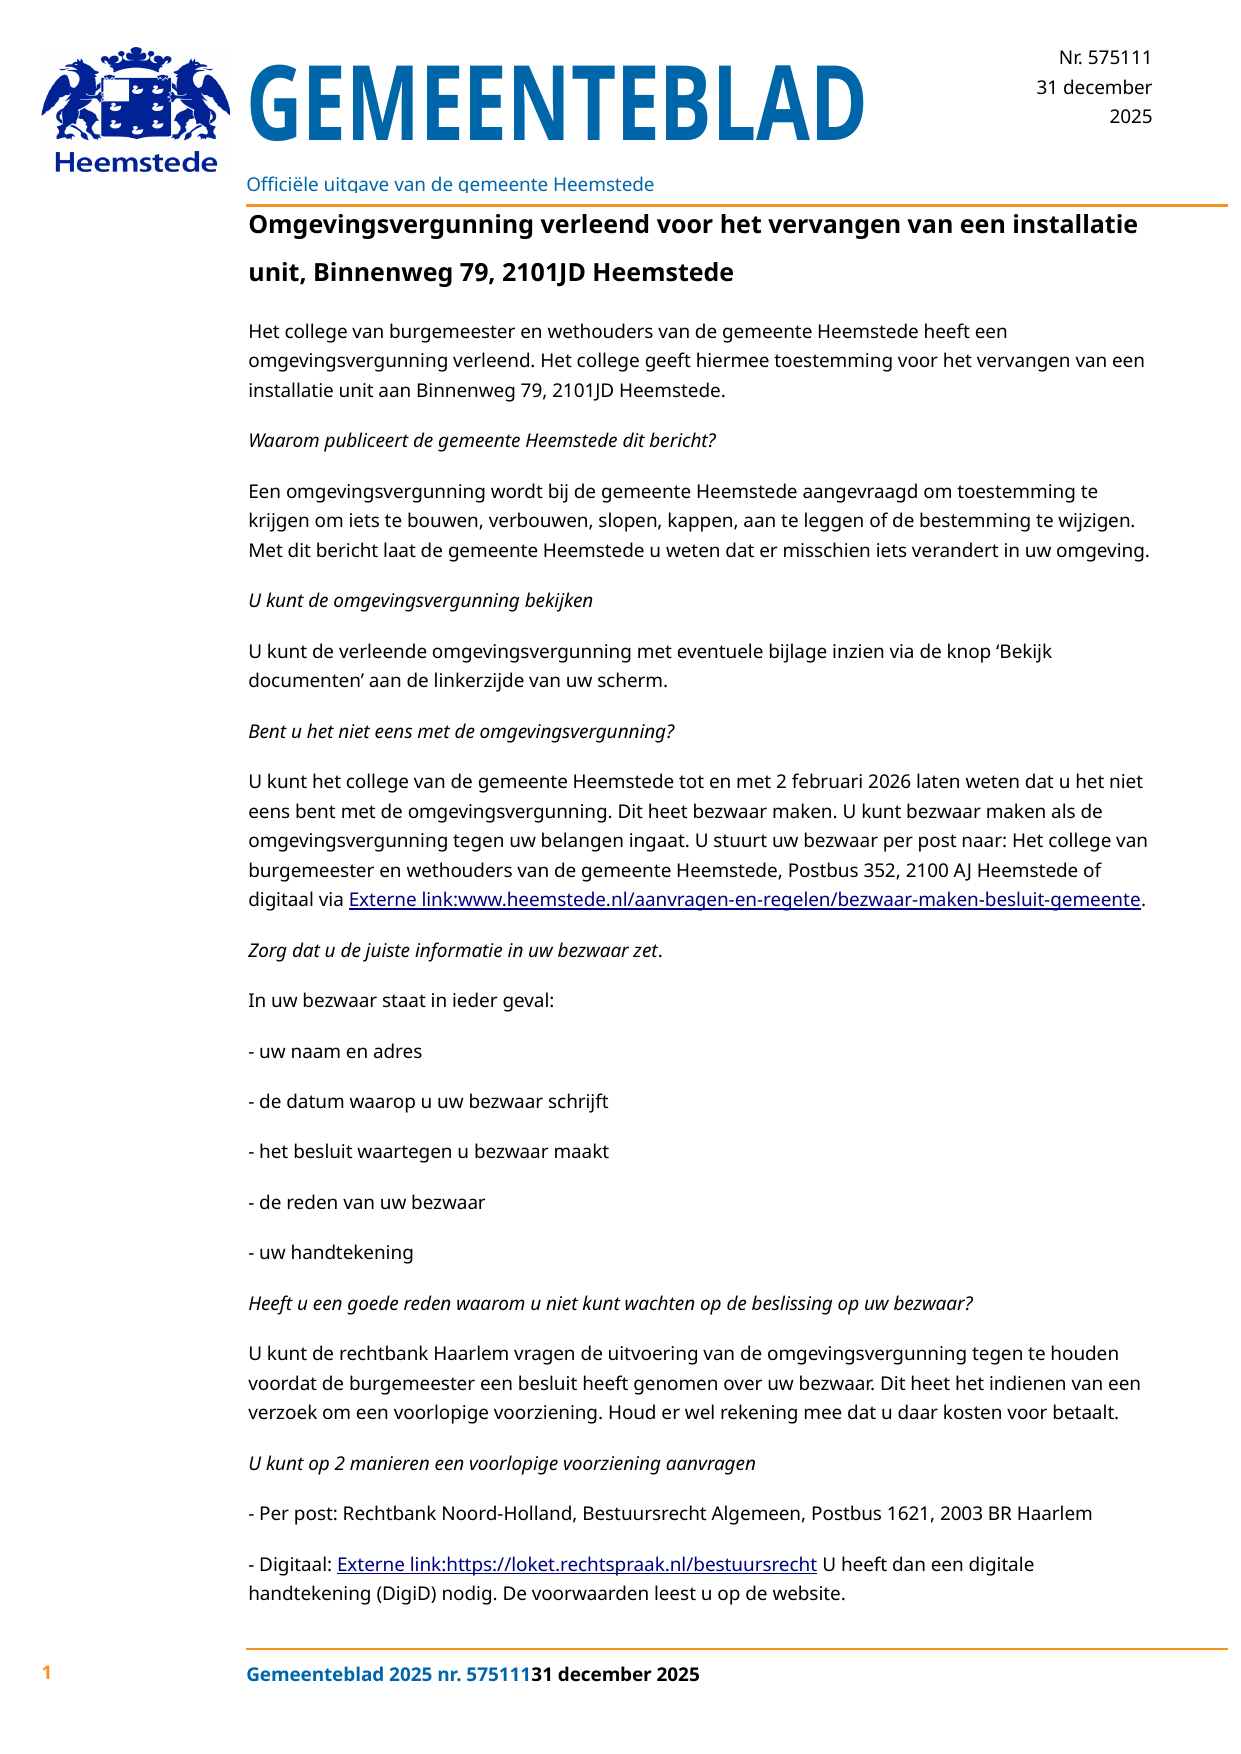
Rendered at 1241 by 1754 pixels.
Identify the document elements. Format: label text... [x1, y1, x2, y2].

text - uw naam en adres [248, 1038, 1152, 1064]
text - het besluit waartegen u bezwaar maakt [248, 1139, 1152, 1164]
text Bent u het niet eens met de omgevingsvergunning? [248, 718, 1152, 744]
text - uw handtekening [248, 1239, 1152, 1265]
text - Per post: Rechtbank Noord-Holland, Bestuursrecht Algemeen, Postbus 1621, 2003 BR Haarlem [248, 1500, 1152, 1526]
text Het college van burgemeester en wethouders van de gemeente Heemstede heeft een omgevingsvergunning verleend. Het college geeft hiermee toestemming voor het vervangen van een installatie unit aan Binnenweg 79, 2101JD Heemstede. [248, 318, 1152, 403]
text - de datum waarop u uw bezwaar schrijft [248, 1088, 1152, 1114]
text U kunt de rechtbank Haarlem vragen de uitvoering van de omgevingsvergunning tegen te houden voordat de burgemeester een besluit heeft genomen over uw bezwaar. Dit heet het indienen van een verzoek om een voorlopige voorziening. Houd er wel rekening mee dat u daar kosten voor betaalt. [248, 1340, 1152, 1425]
text - Digitaal: Externe link:https://loket.rechtspraak.nl/bestuursrecht U heeft dan een digitale handtekening (DigiD) nodig. De voorwaarden leest u op de website. [248, 1551, 1152, 1606]
text Omgevingsvergunning verleend voor het vervangen van een installatie unit, Binnenweg 79, 2101JD Heemstede [248, 207, 1152, 288]
text Heeft u een goede reden waarom u niet kunt wachten op de beslissing op uw bezwaar? [248, 1290, 1152, 1316]
text U kunt de omgevingsvergunning bekijken [248, 587, 1152, 613]
text U kunt op 2 manieren een voorlopige voorziening aanvragen [248, 1450, 1152, 1476]
text Een omgevingsvergunning wordt bij de gemeente Heemstede aangevraagd om toestemming te krijgen om iets te bouwen, verbouwen, slopen, kappen, aan te leggen of de bestemming te wijzigen. Met dit bericht laat de gemeente Heemstede u weten dat er misschien iets verandert in uw omgeving. [248, 478, 1152, 563]
text In uw bezwaar staat in ieder geval: [248, 987, 1152, 1013]
text U kunt het college van de gemeente Heemstede tot en met 2 februari 2026 laten weten dat u het niet eens bent met de omgevingsvergunning. Dit heet bezwaar maken. U kunt bezwaar maken als de omgevingsvergunning tegen uw belangen ingaat. U stuurt uw bezwaar per post naar: Het college van burgemeester en wethouders van de gemeente Heemstede, Postbus 352, 2100 AJ Heemstede of digitaal via Externe link:www.heemstede.nl/aanvragen-en-regelen/bezwaar-maken-besluit-gemeente. [248, 768, 1152, 912]
text Zorg dat u de juiste informatie in uw bezwaar zet. [248, 937, 1152, 963]
picture [41, 47, 231, 172]
text U kunt de verleende omgevingsvergunning met eventuele bijlage inzien via de knop ‘Bekijk documenten’ aan de linkerzijde van uw scherm. [248, 638, 1152, 693]
text - de reden van uw bezwaar [248, 1189, 1152, 1215]
text Waarom publiceert de gemeente Heemstede dit bericht? [248, 427, 1152, 453]
